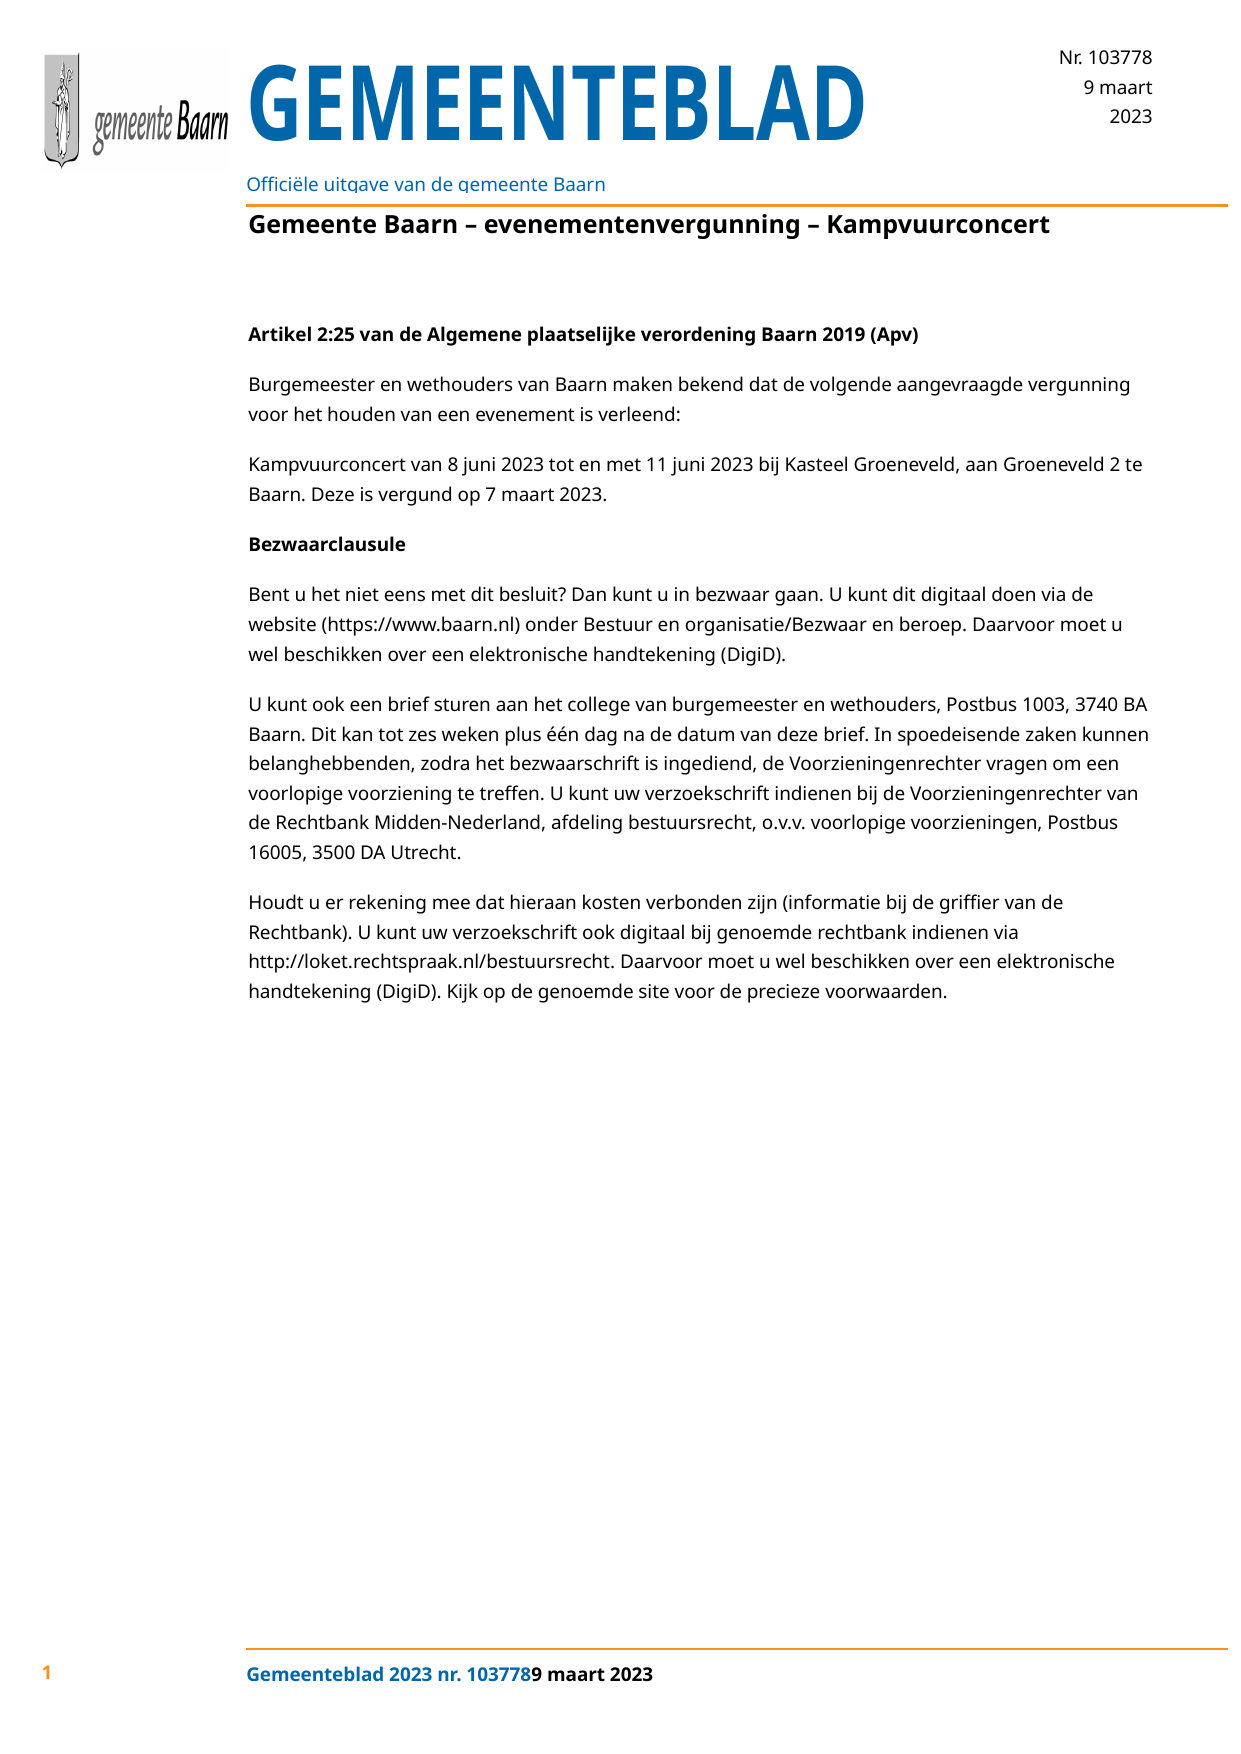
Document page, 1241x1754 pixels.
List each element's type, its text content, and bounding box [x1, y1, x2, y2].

text Artikel 2:25 van de Algemene plaatselijke verordening Baarn 2019 (Apv) [248, 321, 1152, 346]
text Kampvuurconcert van 8 juni 2023 tot en met 11 juni 2023 bij Kasteel Groeneveld, aan Groeneveld 2 te Baarn. Deze is vergund op 7 maart 2023. [248, 451, 1152, 506]
text Bent u het niet eens met dit besluit? Dan kunt u in bezwaar gaan. U kunt dit digitaal doen via de website (https://www.baarn.nl) onder Bestuur en organisatie/Bezwaar en beroep. Daarvoor moet u wel beschikken over een elektronische handtekening (DigiD). [248, 582, 1152, 666]
text U kunt ook een brief sturen aan het college van burgemeester en wethouders, Postbus 1003, 3740 BA Baarn. Dit kan tot zes weken plus één dag na de datum van deze brief. In spoedeisende zaken kunnen belanghebbenden, zodra het bezwaarschrift is ingediend, de Voorzieningenrechter vragen om een voorlopige voorziening te treffen. U kunt uw verzoekschrift indienen bij de Voorzieningenrechter van de Rechtbank Midden-Nederland, afdeling bestuursrecht, o.v.v. voorlopige voorzieningen, Postbus 16005, 3500 DA Utrecht. [248, 691, 1152, 865]
text Burgemeester en wethouders van Baarn maken bekend dat de volgende aangevraagde vergunning voor het houden van een evenement is verleend: [248, 371, 1152, 426]
text Bezwaarclausule [248, 531, 1152, 557]
picture [41, 47, 231, 172]
text Houdt u er rekening mee dat hieraan kosten verbonden zijn (informatie bij de griffier van de Rechtbank). U kunt uw verzoekschrift ook digitaal bij genoemde rechtbank indienen via http://loket.rechtspraak.nl/bestuursrecht. Daarvoor moet u wel beschikken over een elektronische handtekening (DigiD). Kijk op de genoemde site voor de precieze voorwaarden. [248, 889, 1152, 1004]
text Gemeente Baarn – evenementenvergunning – Kampvuurconcert [248, 207, 1152, 241]
